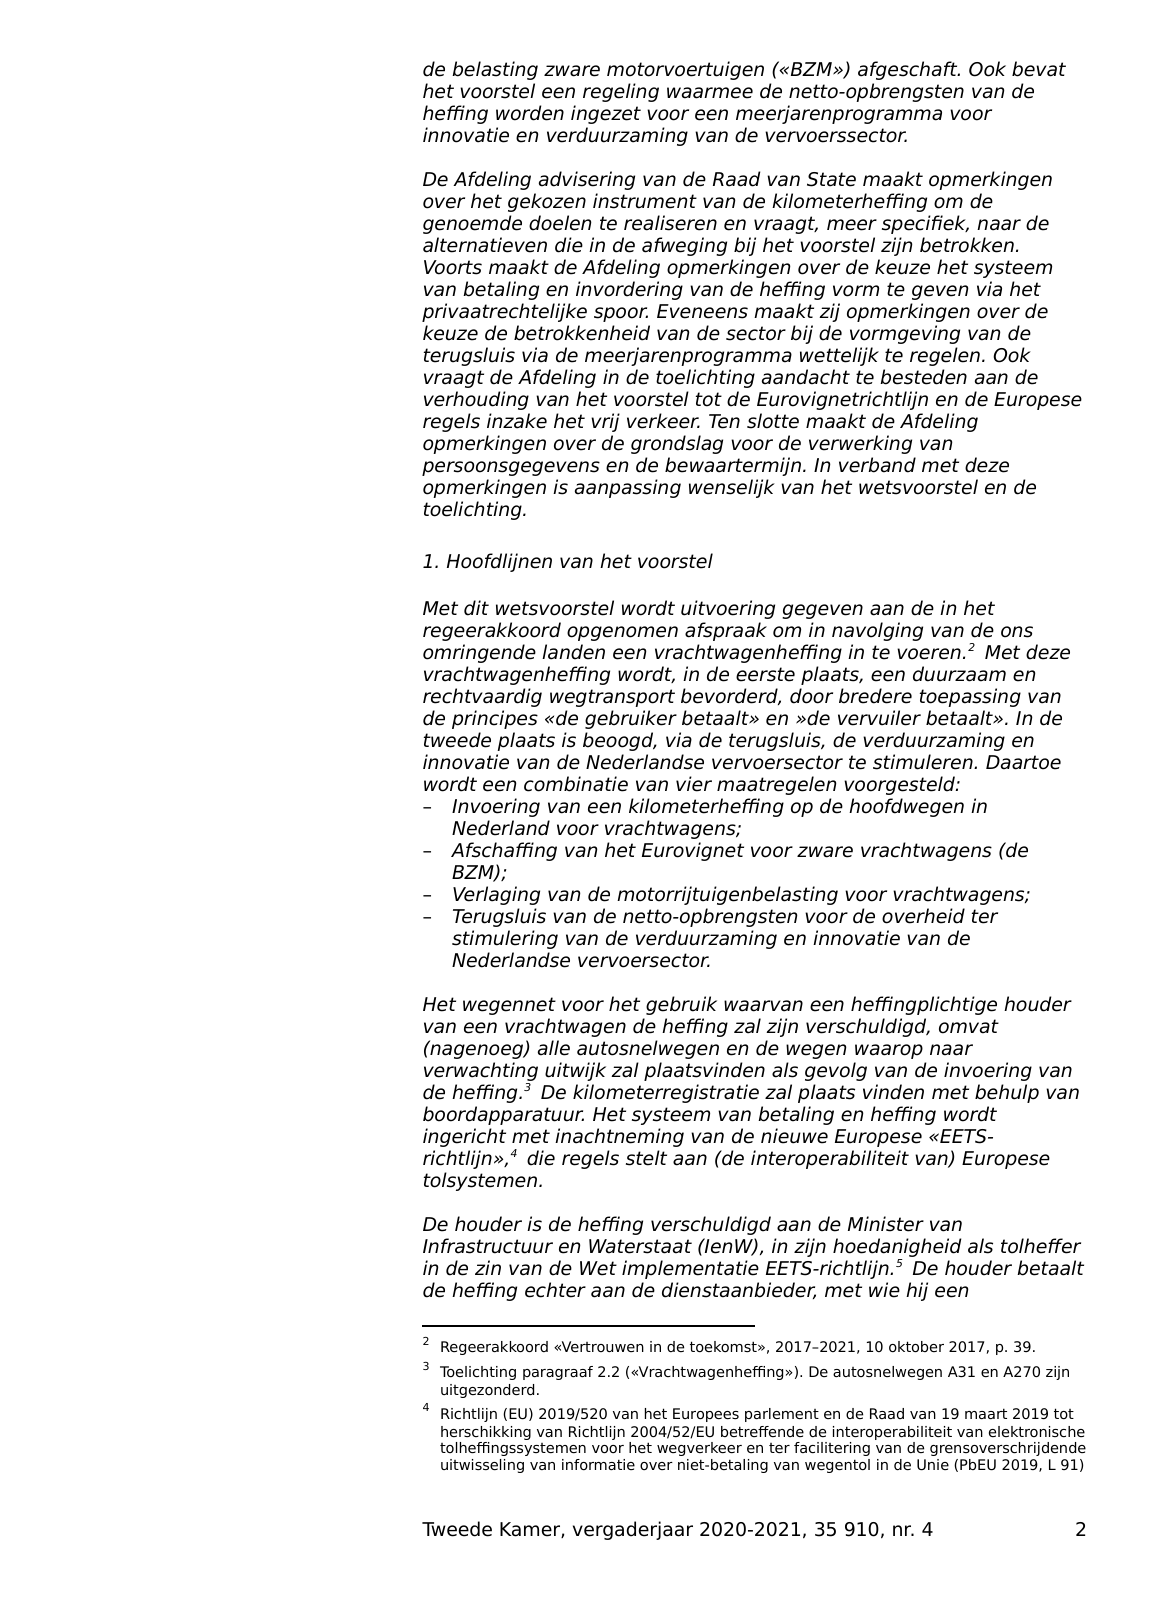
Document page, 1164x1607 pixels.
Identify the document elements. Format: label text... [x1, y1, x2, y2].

text – Verlaging van de motorrijtuigenbelasting voor vrachtwagens; [422, 883, 1087, 906]
text Het wegennet voor het gebruik waarvan een heffingplichtige houder van een vrachtwagen de heffing zal zijn verschuldigd, omvat (nagenoeg) alle autosnelwegen en de wegen waarop naar verwachting uitwijk zal plaatsvinden als gevolg van de invoering van de heffing. De kilometerregistratie zal plaats vinden met behulp van boordapparatuur. Het systeem van betaling en heffing wordt ingericht met inachtneming van de nieuwe Europese «EETS-richtlijn», die regels stelt aan (de interoperabiliteit van) Europese tolsystemen. [422, 994, 1087, 1191]
text de belasting zware motorvoertuigen («BZM») afgeschaft. Ook bevat het voorstel een regeling waarmee de netto-opbrengsten van de heffing worden ingezet voor een meerjarenprogramma voor innovatie en verduurzaming van de vervoerssector. [422, 59, 1087, 147]
text – Invoering van een kilometerheffing op de hoofdwegen in Nederland voor vrachtwagens; [422, 796, 1087, 839]
subtitle 1. Hoofdlijnen van het voorstel [422, 551, 1087, 573]
text Richtlijn (EU) 2019/520 van het Europees parlement en de Raad van 19 maart 2019 tot herschikking van Richtlijn 2004/52/EU betreffende de interoperabiliteit van elektronische tolheffingssystemen voor het wegverkeer en ter facilitering van de grensoverschrijdende uitwisseling van informatie over niet-betaling van wegentol in de Unie (PbEU 2019, L 91) [422, 1402, 1087, 1474]
text De houder is de heffing verschuldigd aan de Minister van Infrastructuur en Waterstaat (IenW), in zijn hoedanigheid als tolheffer in de zin van de Wet implementatie EETS-richtlijn. De houder betaalt de heffing echter aan de dienstaanbieder, met wie hij een [422, 1214, 1087, 1302]
text Met dit wetsvoorstel wordt uitvoering gegeven aan de in het regeerakkoord opgenomen afspraak om in navolging van de ons omringende landen een vrachtwagenheffing in te voeren. Met deze vrachtwagenheffing wordt, in de eerste plaats, een duurzaam en rechtvaardig wegtransport bevorderd, door bredere toepassing van de principes «de gebruiker betaalt» en »de vervuiler betaalt». In de tweede plaats is beoogd, via de terugsluis, de verduurzaming en innovatie van de Nederlandse vervoersector te stimuleren. Daartoe wordt een combinatie van vier maatregelen voorgesteld: [422, 598, 1087, 796]
text – Terugsluis van de netto-opbrengsten voor de overheid ter stimulering van de verduurzaming en innovatie van de Nederlandse vervoersector. [422, 906, 1087, 971]
text Regeerakkoord «Vertrouwen in de toekomst», 2017–2021, 10 oktober 2017, p. 39. [422, 1335, 1087, 1357]
text De Afdeling advisering van de Raad van State maakt opmerkingen over het gekozen instrument van de kilometerheffing om de genoemde doelen te realiseren en vraagt, meer specifiek, naar de alternatieven die in de afweging bij het voorstel zijn betrokken. Voorts maakt de Afdeling opmerkingen over de keuze het systeem van betaling en invordering van de heffing vorm te geven via het privaatrechtelijke spoor. Eveneens maakt zij opmerkingen over de keuze de betrokkenheid van de sector bij de vormgeving van de terugsluis via de meerjarenprogramma wettelijk te regelen. Ook vraagt de Afdeling in de toelichting aandacht te besteden aan de verhouding van het voorstel tot de Eurovignetrichtlijn en de Europese regels inzake het vrij verkeer. Ten slotte maakt de Afdeling opmerkingen over de grondslag voor de verwerking van persoonsgegevens en de bewaartermijn. In verband met deze opmerkingen is aanpassing wenselijk van het wetsvoorstel en de toelichting. [422, 169, 1087, 521]
text – Afschaffing van het Eurovignet voor zware vrachtwagens (de BZM); [422, 839, 1087, 883]
text Toelichting paragraaf 2.2 («Vrachtwagenheffing»). De autosnelwegen A31 en A270 zijn uitgezonderd. [422, 1360, 1087, 1399]
